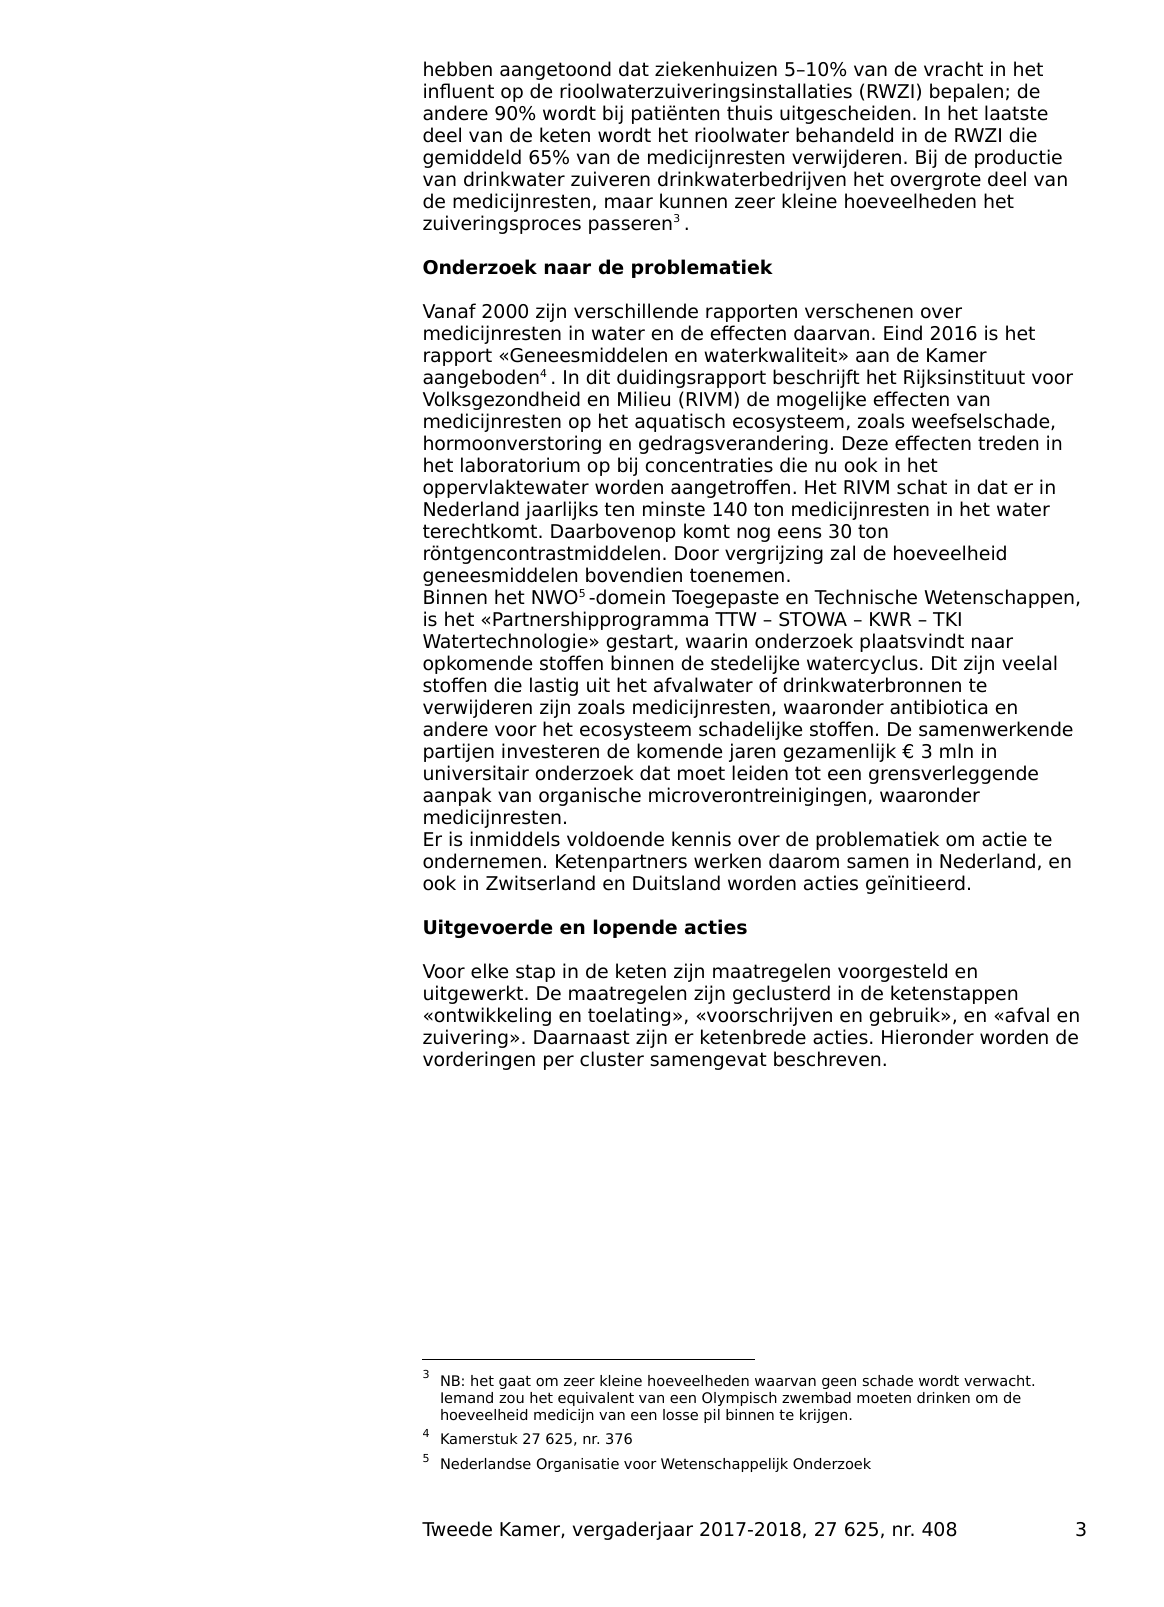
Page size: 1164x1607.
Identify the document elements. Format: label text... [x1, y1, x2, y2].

text Nederlandse Organisatie voor Wetenschappelijk Onderzoek [422, 1452, 1087, 1474]
subtitle Onderzoek naar de problematiek [422, 257, 1087, 279]
text Binnen het NWO-domein Toegepaste en Technische Wetenschappen, is het «Partnershipprogramma TTW – STOWA – KWR – TKI Watertechnologie» gestart, waarin onderzoek plaatsvindt naar opkomende stoffen binnen de stedelijke watercyclus. Dit zijn veelal stoffen die lastig uit het afvalwater of drinkwaterbronnen te verwijderen zijn zoals medicijnresten, waaronder antibiotica en andere voor het ecosysteem schadelijke stoffen. De samenwerkende partijen investeren de komende jaren gezamenlijk € 3 mln in universitair onderzoek dat moet leiden tot een grensverleggende aanpak van organische microverontreinigingen, waaronder medicijnresten. [422, 587, 1087, 829]
text Er is inmiddels voldoende kennis over de problematiek om actie te ondernemen. Ketenpartners werken daarom samen in Nederland, en ook in Zwitserland en Duitsland worden acties geïnitieerd. [422, 829, 1087, 895]
text Voor elke stap in de keten zijn maatregelen voorgesteld en uitgewerkt. De maatregelen zijn geclusterd in de ketenstappen «ontwikkeling en toelating», «voorschrijven en gebruik», en «afval en zuivering». Daarnaast zijn er ketenbrede acties. Hieronder worden de vorderingen per cluster samengevat beschreven. [422, 961, 1087, 1071]
text Kamerstuk 27 625, nr. 376 [422, 1427, 1087, 1449]
text hebben aangetoond dat ziekenhuizen 5–10% van de vracht in het influent op de rioolwaterzuiveringsinstallaties (RWZI) bepalen; de andere 90% wordt bij patiënten thuis uitgescheiden. In het laatste deel van de keten wordt het rioolwater behandeld in de RWZI die gemiddeld 65% van de medicijnresten verwijderen. Bij de productie van drinkwater zuiveren drinkwaterbedrijven het overgrote deel van de medicijnresten, maar kunnen zeer kleine hoeveelheden het zuiveringsproces passeren. [422, 59, 1087, 235]
text NB: het gaat om zeer kleine hoeveelheden waarvan geen schade wordt verwacht. Iemand zou het equivalent van een Olympisch zwembad moeten drinken om de hoeveelheid medicijn van een losse pil binnen te krijgen. [422, 1368, 1087, 1424]
subtitle Uitgevoerde en lopende acties [422, 917, 1087, 939]
text Vanaf 2000 zijn verschillende rapporten verschenen over medicijnresten in water en de effecten daarvan. Eind 2016 is het rapport «Geneesmiddelen en waterkwaliteit» aan de Kamer aangeboden. In dit duidingsrapport beschrijft het Rijksinstituut voor Volksgezondheid en Milieu (RIVM) de mogelijke effecten van medicijnresten op het aquatisch ecosysteem, zoals weefselschade, hormoonverstoring en gedragsverandering. Deze effecten treden in het laboratorium op bij concentraties die nu ook in het oppervlaktewater worden aangetroffen. Het RIVM schat in dat er in Nederland jaarlijks ten minste 140 ton medicijnresten in het water terechtkomt. Daarbovenop komt nog eens 30 ton röntgencontrastmiddelen. Door vergrijzing zal de hoeveelheid geneesmiddelen bovendien toenemen. [422, 301, 1087, 587]
